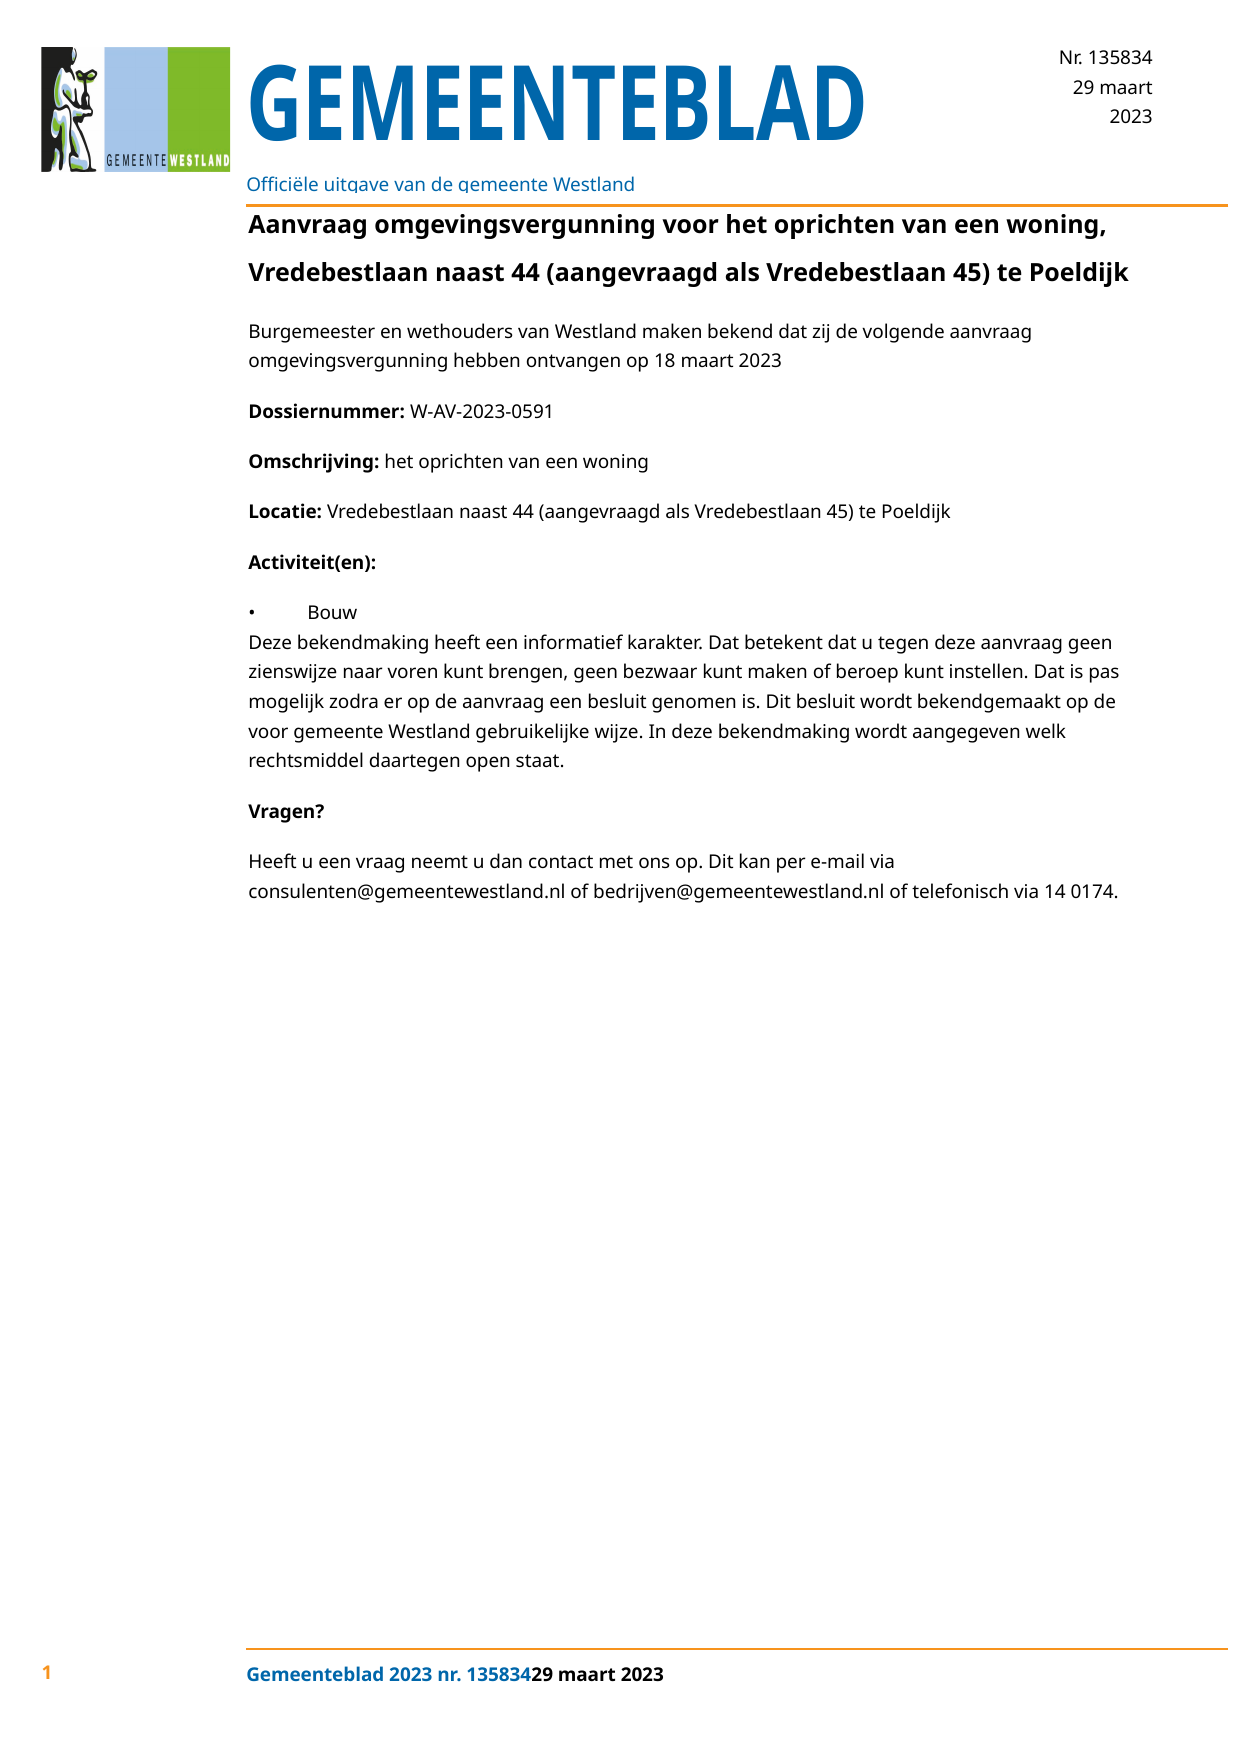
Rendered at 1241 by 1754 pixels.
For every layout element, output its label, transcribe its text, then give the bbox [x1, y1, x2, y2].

picture [41, 47, 231, 172]
text Aanvraag omgevingsvergunning voor het oprichten van een woning, Vredebestlaan naast 44 (aangevraagd als Vredebestlaan 45) te Poeldijk [248, 207, 1152, 288]
text Dossiernummer: W-AV-2023-0591 [248, 398, 1152, 424]
text Activiteit(en): [248, 549, 1152, 575]
list Bouw [248, 599, 1152, 625]
text Burgemeester en wethouders van Westland maken bekend dat zij de volgende aanvraag omgevingsvergunning hebben ontvangen op 18 maart 2023 [248, 318, 1152, 373]
text Omschrijving: het oprichten van een woning [248, 448, 1152, 474]
text Heeft u een vraag neemt u dan contact met ons op. Dit kan per e-mail via consulenten@gemeentewestland.nl of bedrijven@gemeentewestland.nl of telefonisch via 14 0174. [248, 848, 1152, 904]
text Locatie: Vredebestlaan naast 44 (aangevraagd als Vredebestlaan 45) te Poeldijk [248, 499, 1152, 524]
text Deze bekendmaking heeft een informatief karakter. Dat betekent dat u tegen deze aanvraag geen zienswijze naar voren kunt brengen, geen bezwaar kunt maken of beroep kunt instellen. Dat is pas mogelijk zodra er op de aanvraag een besluit genomen is. Dit besluit wordt bekendgemaakt op de voor gemeente Westland gebruikelijke wijze. In deze bekendmaking wordt aangegeven welk rechtsmiddel daartegen open staat. [248, 629, 1152, 773]
text Vragen? [248, 798, 1152, 824]
